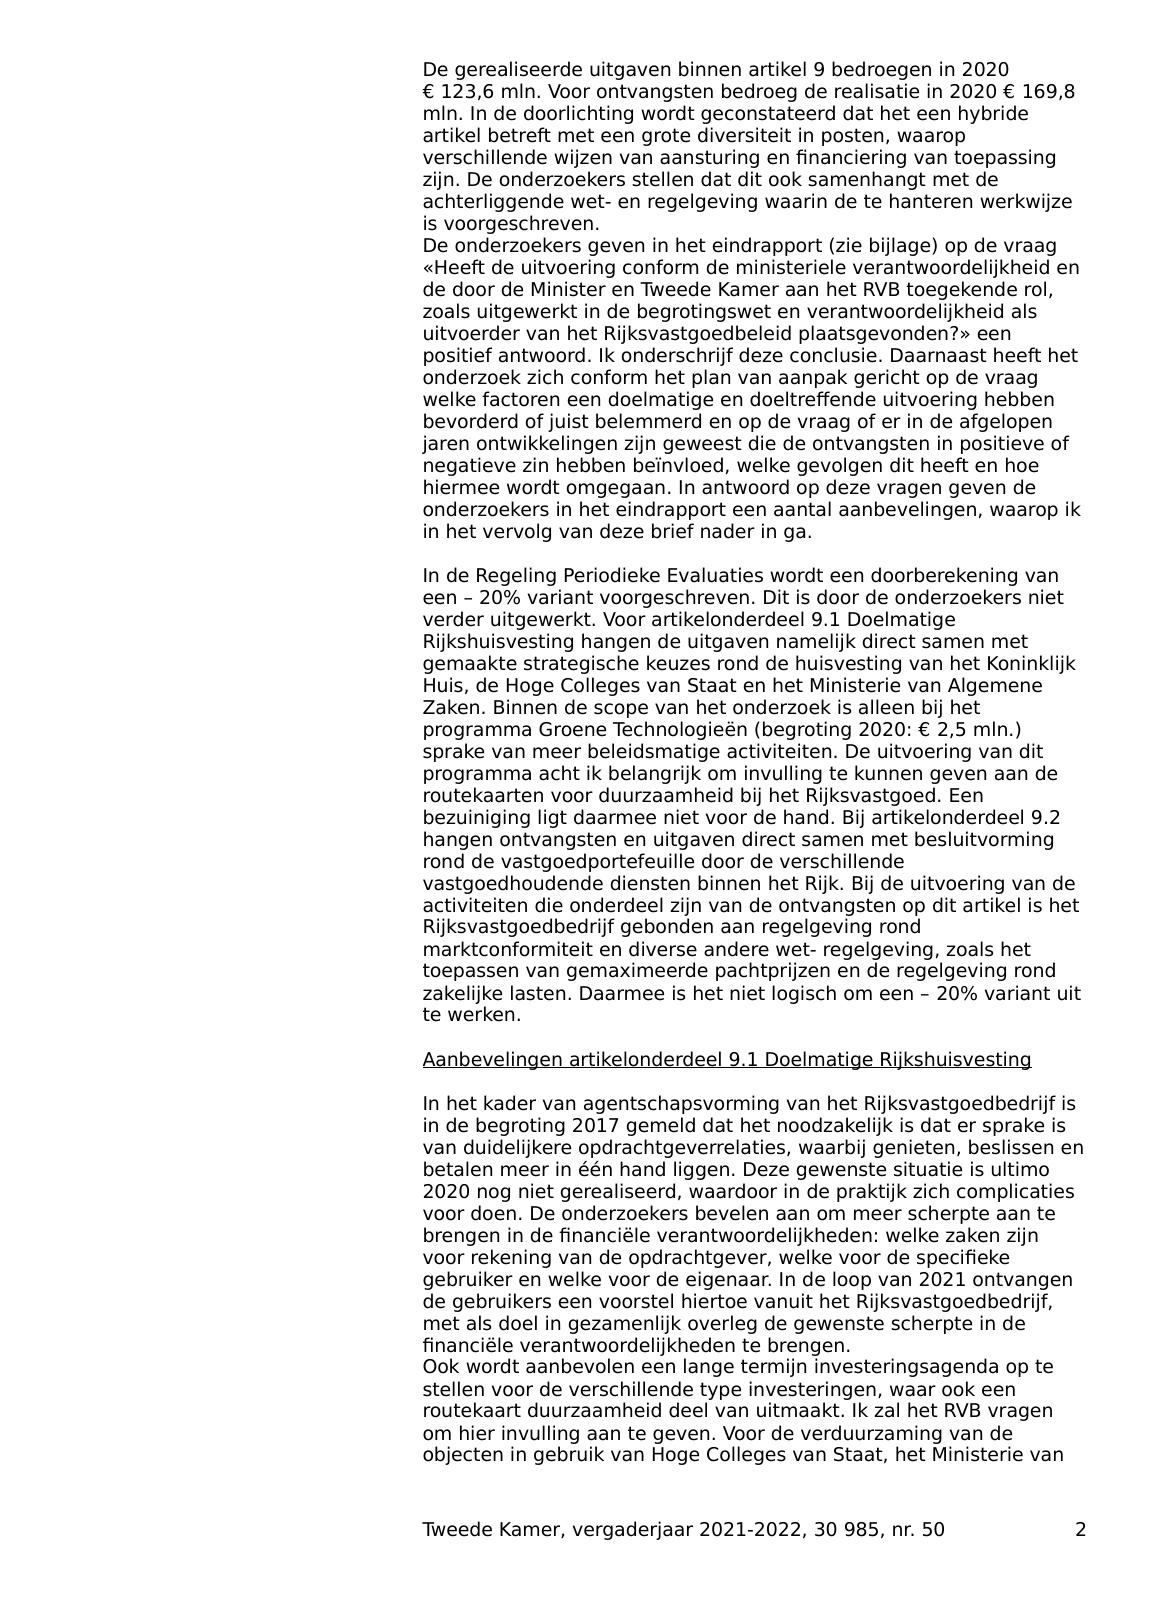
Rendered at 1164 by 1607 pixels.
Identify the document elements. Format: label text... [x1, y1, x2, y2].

text Ook wordt aanbevolen een lange termijn investeringsagenda op te stellen voor de verschillende type investeringen, waar ook een routekaart duurzaamheid deel van uitmaakt. Ik zal het RVB vragen om hier invulling aan te geven. Voor de verduurzaming van de objecten in gebruik van Hoge Colleges van Staat, het Ministerie van [422, 1356, 1087, 1466]
text In de Regeling Periodieke Evaluaties wordt een doorberekening van een – 20% variant voorgeschreven. Dit is door de onderzoekers niet verder uitgewerkt. Voor artikelonderdeel 9.1 Doelmatige Rijkshuisvesting hangen de uitgaven namelijk direct samen met gemaakte strategische keuzes rond de huisvesting van het Koninklijk Huis, de Hoge Colleges van Staat en het Ministerie van Algemene Zaken. Binnen de scope van het onderzoek is alleen bij het programma Groene Technologieën (begroting 2020: € 2,5 mln.) sprake van meer beleidsmatige activiteiten. De uitvoering van dit programma acht ik belangrijk om invulling te kunnen geven aan de routekaarten voor duurzaamheid bij het Rijksvastgoed. Een bezuiniging ligt daarmee niet voor de hand. Bij artikelonderdeel 9.2 hangen ontvangsten en uitgaven direct samen met besluitvorming rond de vastgoedportefeuille door de verschillende vastgoedhoudende diensten binnen het Rijk. Bij de uitvoering van de activiteiten die onderdeel zijn van de ontvangsten op dit artikel is het Rijksvastgoedbedrijf gebonden aan regelgeving rond marktconformiteit en diverse andere wet- regelgeving, zoals het toepassen van gemaximeerde pachtprijzen en de regelgeving rond zakelijke lasten. Daarmee is het niet logisch om een – 20% variant uit te werken. [422, 565, 1087, 1026]
text De gerealiseerde uitgaven binnen artikel 9 bedroegen in 2020 € 123,6 mln. Voor ontvangsten bedroeg de realisatie in 2020 € 169,8 mln. In de doorlichting wordt geconstateerd dat het een hybride artikel betreft met een grote diversiteit in posten, waarop verschillende wijzen van aansturing en financiering van toepassing zijn. De onderzoekers stellen dat dit ook samenhangt met de achterliggende wet- en regelgeving waarin de te hanteren werkwijze is voorgeschreven. [422, 59, 1087, 235]
subtitle Aanbevelingen artikelonderdeel 9.1 Doelmatige Rijkshuisvesting [422, 1048, 1087, 1071]
text De onderzoekers geven in het eindrapport (zie bijlage) op de vraag «Heeft de uitvoering conform de ministeriele verantwoordelijkheid en de door de Minister en Tweede Kamer aan het RVB toegekende rol, zoals uitgewerkt in de begrotingswet en verantwoordelijkheid als uitvoerder van het Rijksvastgoedbeleid plaatsgevonden?» een positief antwoord. Ik onderschrijf deze conclusie. Daarnaast heeft het onderzoek zich conform het plan van aanpak gericht op de vraag welke factoren een doelmatige en doeltreffende uitvoering hebben bevorderd of juist belemmerd en op de vraag of er in de afgelopen jaren ontwikkelingen zijn geweest die de ontvangsten in positieve of negatieve zin hebben beïnvloed, welke gevolgen dit heeft en hoe hiermee wordt omgegaan. In antwoord op deze vragen geven de onderzoekers in het eindrapport een aantal aanbevelingen, waarop ik in het vervolg van deze brief nader in ga. [422, 235, 1087, 543]
text In het kader van agentschapsvorming van het Rijksvastgoedbedrijf is in de begroting 2017 gemeld dat het noodzakelijk is dat er sprake is van duidelijkere opdrachtgeverrelaties, waarbij genieten, beslissen en betalen meer in één hand liggen. Deze gewenste situatie is ultimo 2020 nog niet gerealiseerd, waardoor in de praktijk zich complicaties voor doen. De onderzoekers bevelen aan om meer scherpte aan te brengen in de financiële verantwoordelijkheden: welke zaken zijn voor rekening van de opdrachtgever, welke voor de specifieke gebruiker en welke voor de eigenaar. In de loop van 2021 ontvangen de gebruikers een voorstel hiertoe vanuit het Rijksvastgoedbedrijf, met als doel in gezamenlijk overleg de gewenste scherpte in de financiële verantwoordelijkheden te brengen. [422, 1093, 1087, 1356]
